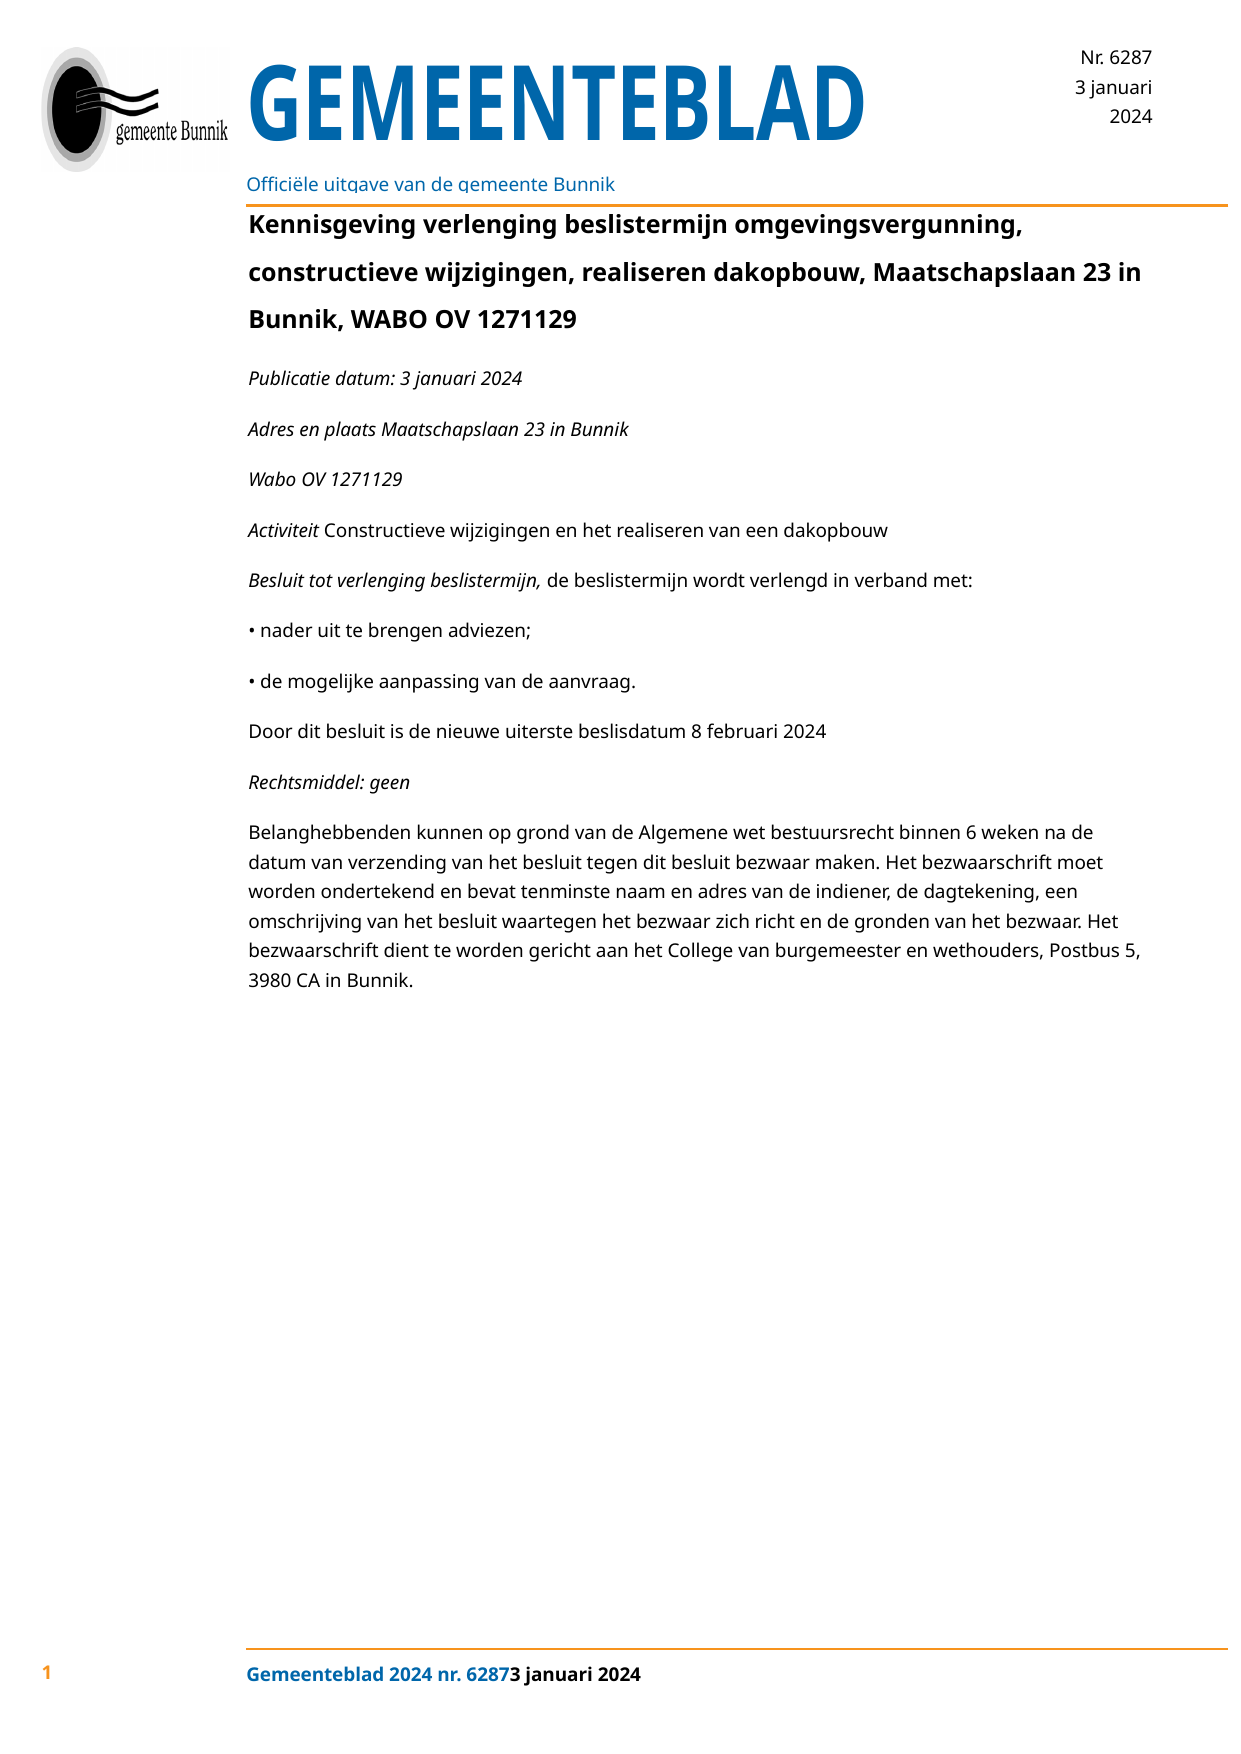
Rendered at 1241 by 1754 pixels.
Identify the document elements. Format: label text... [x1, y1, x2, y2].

text Adres en plaats Maatschapslaan 23 in Bunnik [248, 416, 1152, 442]
text Kennisgeving verlenging beslistermijn omgevingsvergunning, constructieve wijzigingen, realiseren dakopbouw, Maatschapslaan 23 in Bunnik, WABO OV 1271129 [248, 207, 1152, 336]
text Activiteit Constructieve wijzigingen en het realiseren van een dakopbouw [248, 517, 1152, 542]
text • de mogelijke aanpassing van de aanvraag. [248, 668, 1152, 694]
text Besluit tot verlenging beslistermijn, de beslistermijn wordt verlengd in verband met: [248, 567, 1152, 593]
text • nader uit te brengen adviezen; [248, 618, 1152, 643]
text Publicatie datum: 3 januari 2024 [248, 366, 1152, 391]
text Belanghebbenden kunnen op grond van de Algemene wet bestuursrecht binnen 6 weken na de datum van verzending van het besluit tegen dit besluit bezwaar maken. Het bezwaarschrift moet worden ondertekend en bevat tenminste naam en adres van de indiener, de dagtekening, een omschrijving van het besluit waartegen het bezwaar zich richt en de gronden van het bezwaar. Het bezwaarschrift dient te worden gericht aan het College van burgemeester en wethouders, Postbus 5, 3980 CA in Bunnik. [248, 819, 1152, 993]
picture [41, 47, 231, 172]
text Wabo OV 1271129 [248, 466, 1152, 492]
text Rechtsmiddel: geen [248, 769, 1152, 794]
text Door dit besluit is de nieuwe uiterste beslisdatum 8 februari 2024 [248, 718, 1152, 744]
